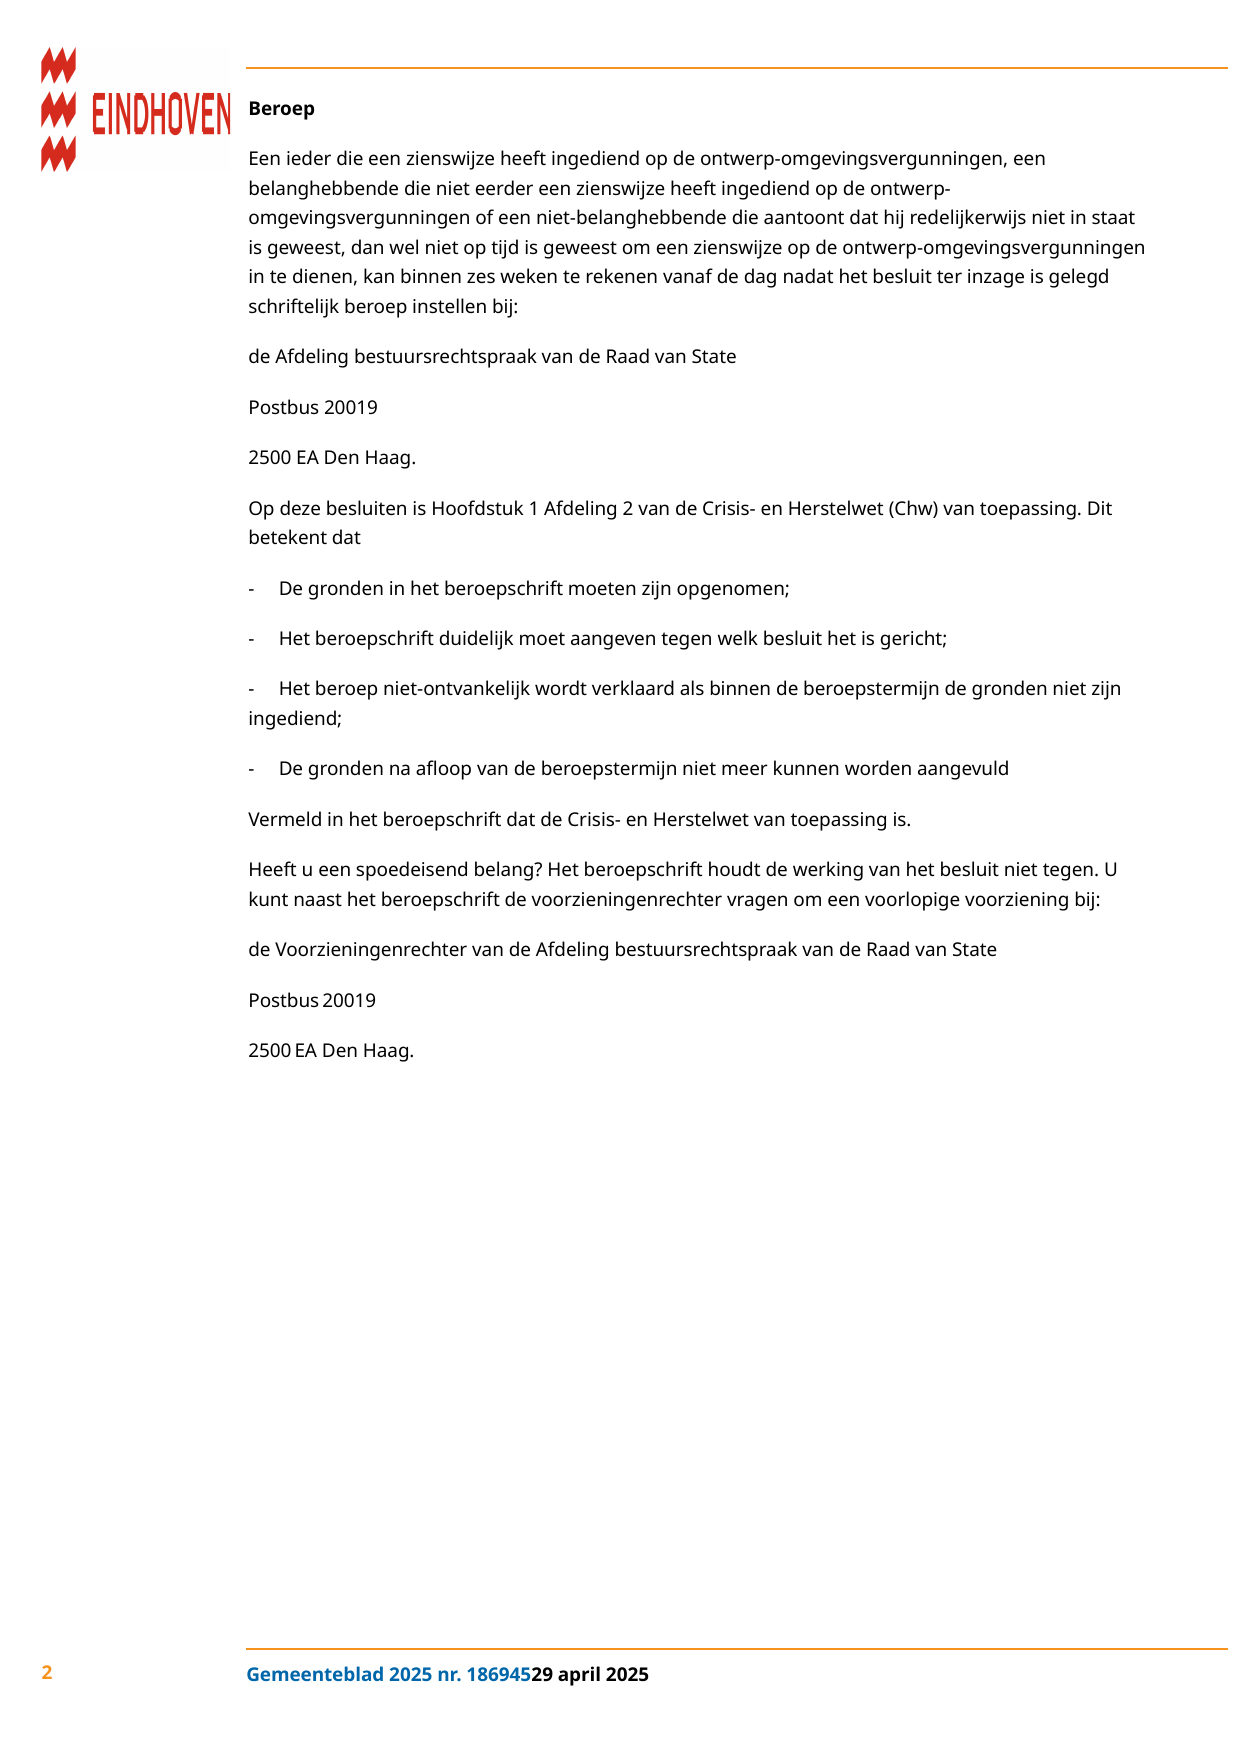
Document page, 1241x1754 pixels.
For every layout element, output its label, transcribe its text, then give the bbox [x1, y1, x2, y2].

text Een ieder die een zienswijze heeft ingediend op de ontwerp-omgevingsvergunningen, een belanghebbende die niet eerder een zienswijze heeft ingediend op de ontwerp-omgevingsvergunningen of een niet-belanghebbende die aantoont dat hij redelijkerwijs niet in staat is geweest, dan wel niet op tijd is geweest om een zienswijze op de ontwerp-omgevingsvergunningen in te dienen, kan binnen zes weken te rekenen vanaf de dag nadat het besluit ter inzage is gelegd schriftelijk beroep instellen bij: [248, 145, 1152, 319]
picture [41, 47, 231, 172]
text - Het beroep niet-ontvankelijk wordt verklaard als binnen de beroepstermijn de gronden niet zijn ingediend; [248, 676, 1152, 731]
text Beroep [248, 95, 1152, 121]
text 2500 EA Den Haag. [248, 444, 1152, 470]
text - De gronden in het beroepschrift moeten zijn opgenomen; [248, 575, 1152, 601]
text - De gronden na afloop van de beroepstermijn niet meer kunnen worden aangevuld [248, 756, 1152, 781]
text Op deze besluiten is Hoofdstuk 1 Afdeling 2 van de Crisis- en Herstelwet (Chw) van toepassing. Dit betekent dat [248, 495, 1152, 550]
text de Afdeling bestuursrechtspraak van de Raad van State [248, 343, 1152, 369]
text 2500 EA Den Haag. [248, 1037, 1152, 1063]
text Postbus 20019 [248, 394, 1152, 420]
text Vermeld in het beroepschrift dat de Crisis- en Herstelwet van toepassing is. [248, 806, 1152, 832]
text Postbus 20019 [248, 987, 1152, 1013]
text Heeft u een spoedeisend belang? Het beroepschrift houdt de werking van het besluit niet tegen. U kunt naast het beroepschrift de voorzieningenrechter vragen om een voorlopige voorziening bij: [248, 856, 1152, 912]
text de Voorzieningenrechter van de Afdeling bestuursrechtspraak van de Raad van State [248, 936, 1152, 962]
text - Het beroepschrift duidelijk moet aangeven tegen welk besluit het is gericht; [248, 625, 1152, 651]
